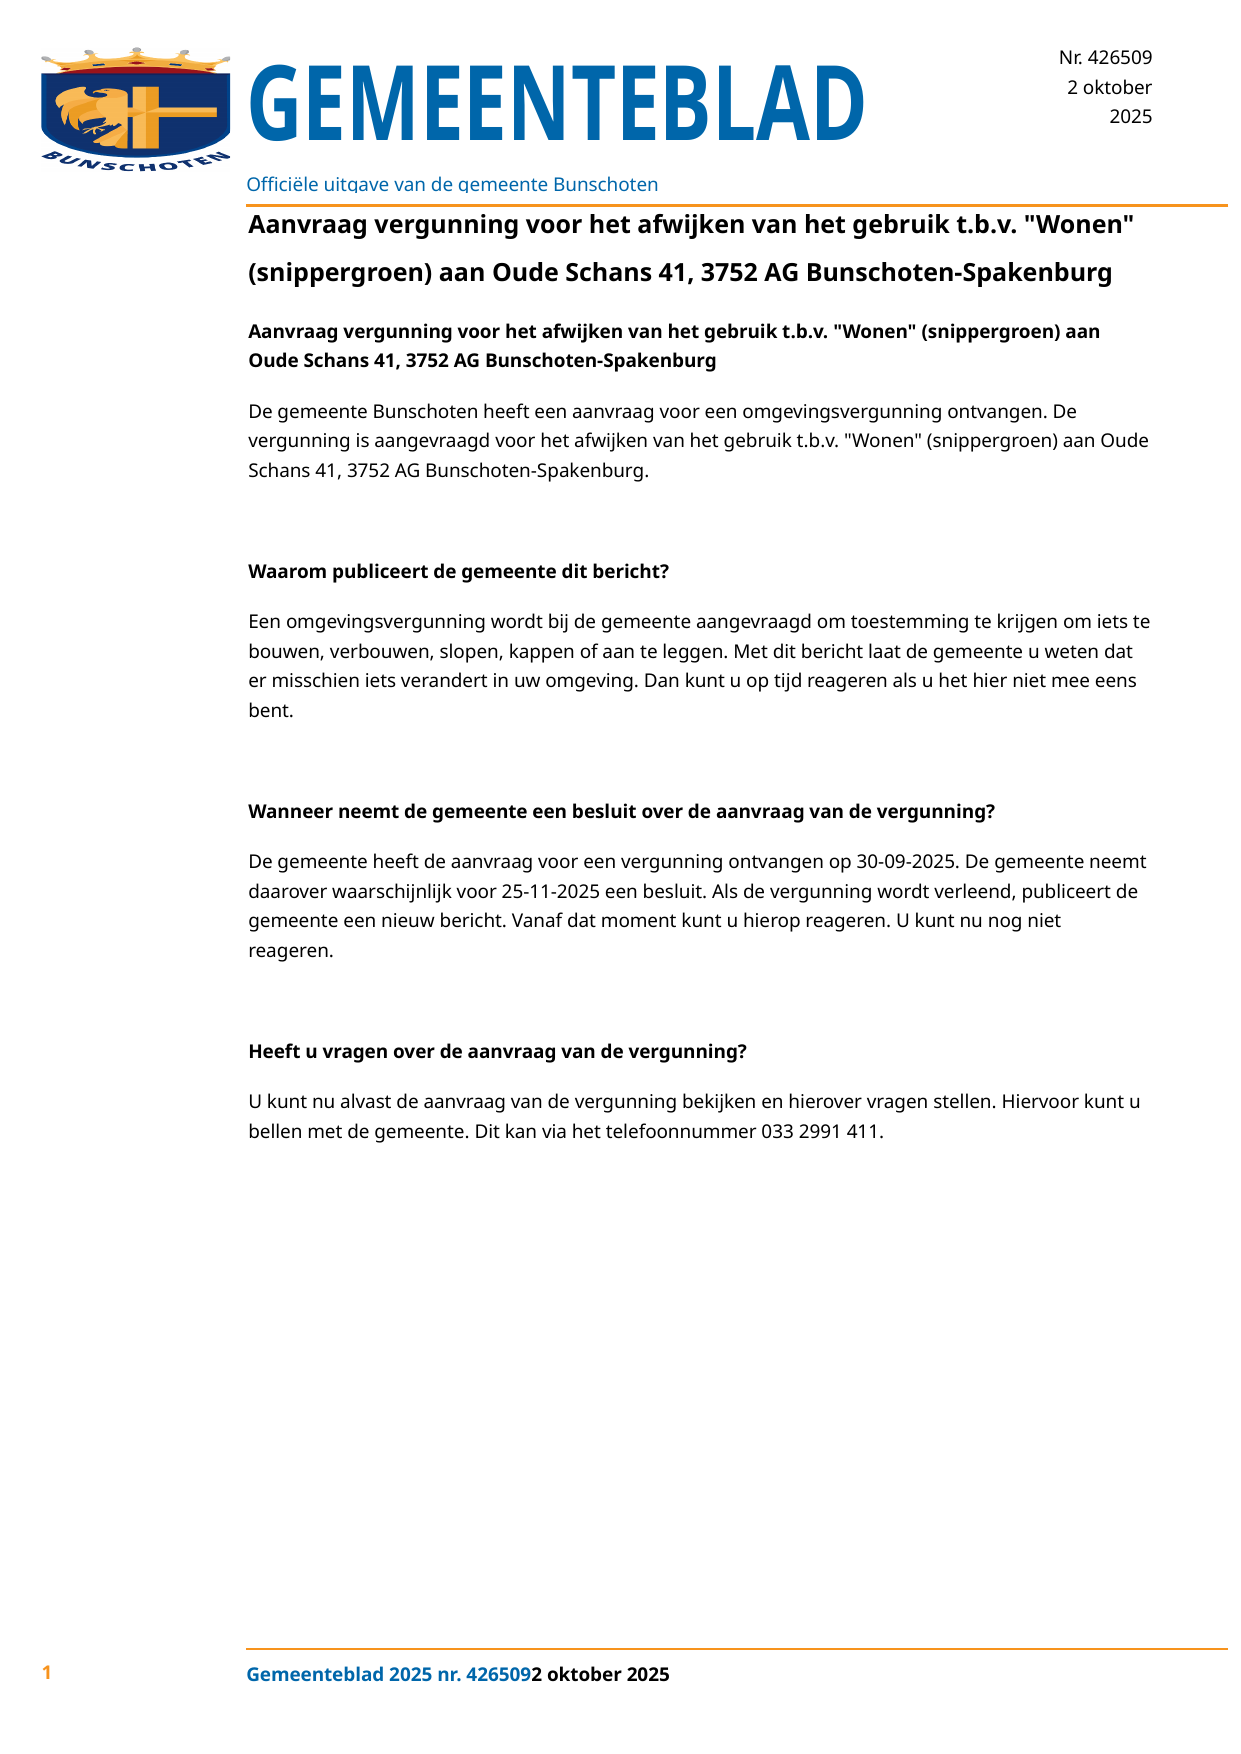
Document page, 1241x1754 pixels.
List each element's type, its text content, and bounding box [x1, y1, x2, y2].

text U kunt nu alvast de aanvraag van de vergunning bekijken en hierover vragen stellen. Hiervoor kunt u bellen met de gemeente. Dit kan via het telefoonnummer 033 2991 411. [248, 1088, 1152, 1144]
picture [41, 47, 231, 172]
text Aanvraag vergunning voor het afwijken van het gebruik t.b.v. "Wonen" (snippergroen) aan Oude Schans 41, 3752 AG Bunschoten-Spakenburg [248, 207, 1152, 288]
text Heeft u vragen over de aanvraag van de vergunning? [248, 1038, 1152, 1064]
text De gemeente heeft de aanvraag voor een vergunning ontvangen op 30-09-2025. De gemeente neemt daarover waarschijnlijk voor 25-11-2025 een besluit. Als de vergunning wordt verleend, publiceert de gemeente een nieuw bericht. Vanaf dat moment kunt u hierop reageren. U kunt nu nog niet reageren. [248, 848, 1152, 963]
text De gemeente Bunschoten heeft een aanvraag voor een omgevingsvergunning ontvangen. De vergunning is aangevraagd voor het afwijken van het gebruik t.b.v. "Wonen" (snippergroen) aan Oude Schans 41, 3752 AG Bunschoten-Spakenburg. [248, 398, 1152, 483]
text Wanneer neemt de gemeente een besluit over de aanvraag van de vergunning? [248, 798, 1152, 824]
text Waarom publiceert de gemeente dit bericht? [248, 558, 1152, 584]
text Een omgevingsvergunning wordt bij de gemeente aangevraagd om toestemming te krijgen om iets te bouwen, verbouwen, slopen, kappen of aan te leggen. Met dit bericht laat de gemeente u weten dat er misschien iets verandert in uw omgeving. Dan kunt u op tijd reageren als u het hier niet mee eens bent. [248, 608, 1152, 723]
text Aanvraag vergunning voor het afwijken van het gebruik t.b.v. "Wonen" (snippergroen) aan Oude Schans 41, 3752 AG Bunschoten-Spakenburg [248, 318, 1152, 373]
